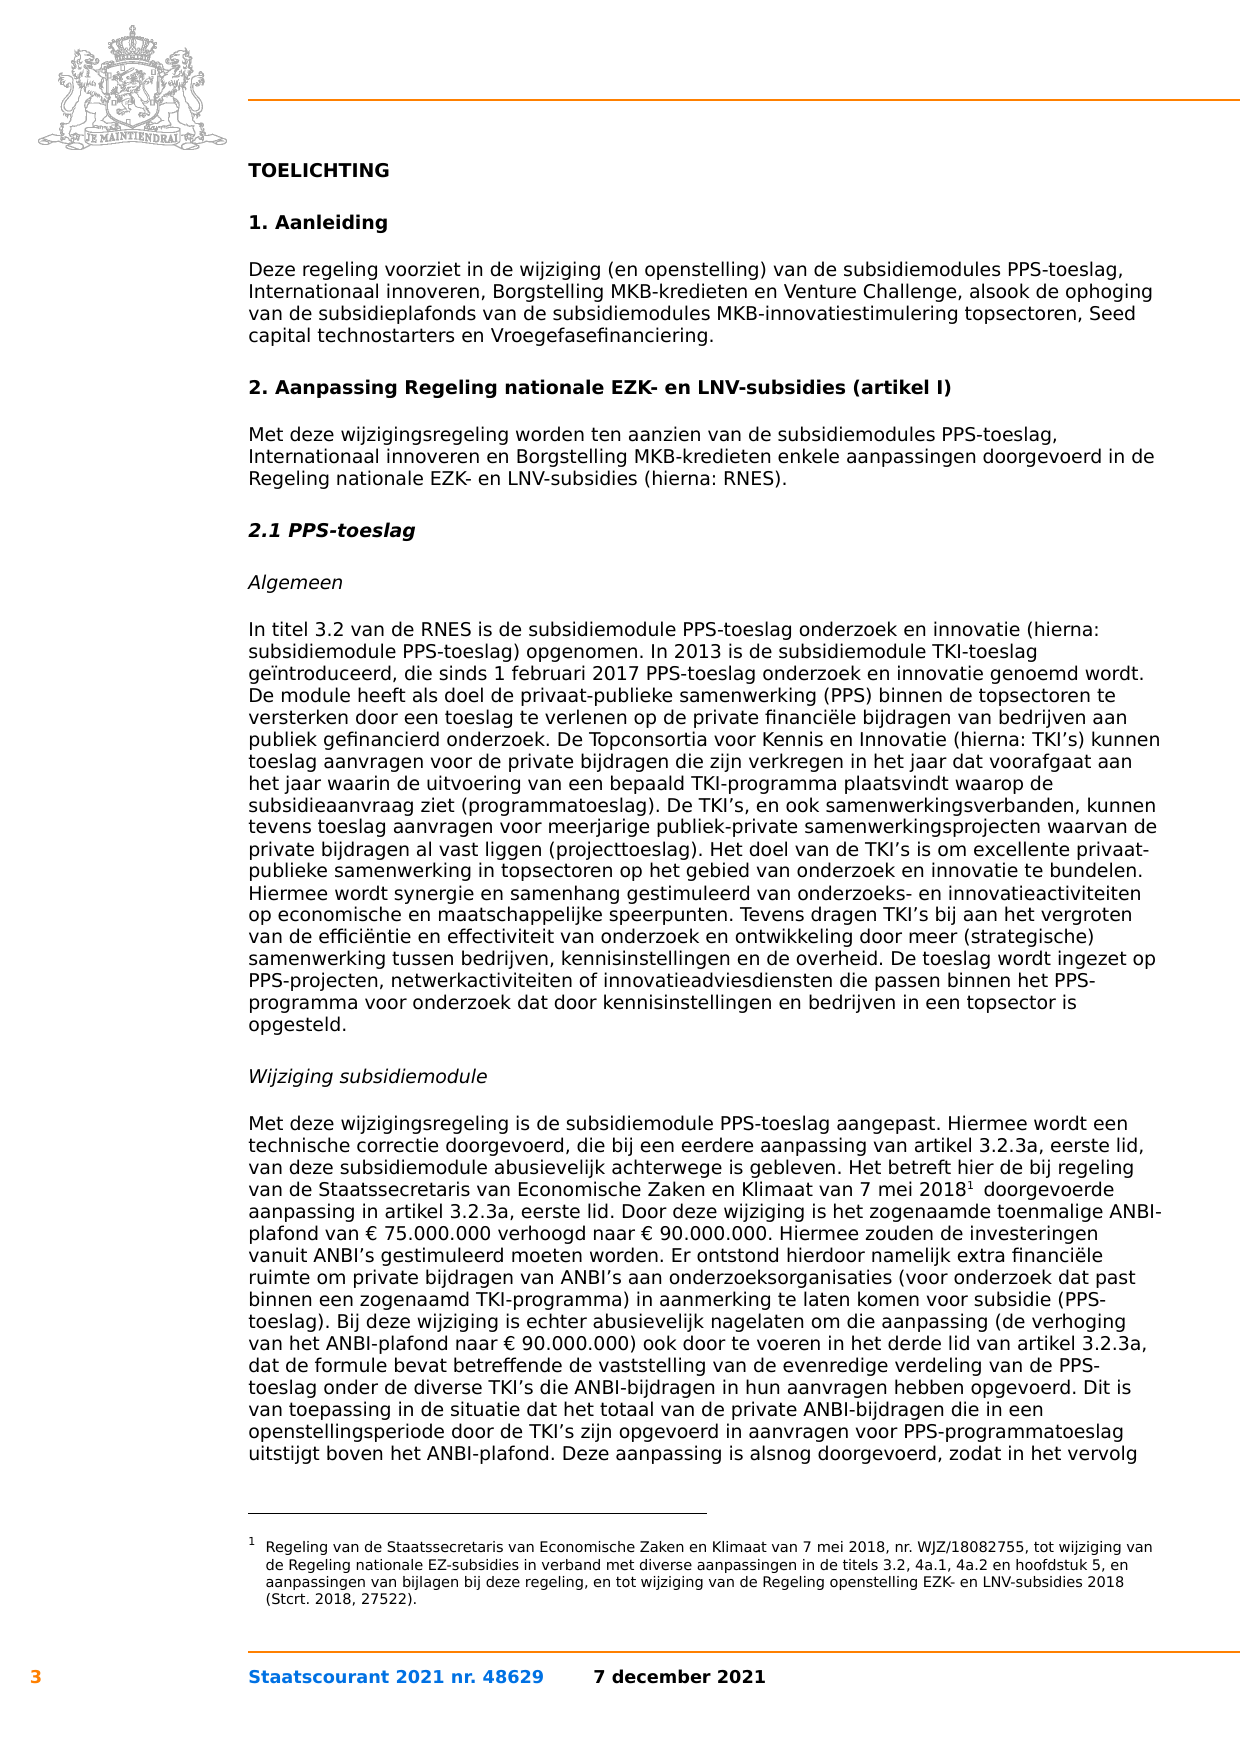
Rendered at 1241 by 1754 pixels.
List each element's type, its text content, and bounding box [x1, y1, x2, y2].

text Regeling van de Staatssecretaris van Economische Zaken en Klimaat van 7 mei 2018, nr. WJZ/18082755, tot wijziging van de Regeling nationale EZ-subsidies in verband met diverse aanpassingen in de titels 3.2, 4a.1, 4a.2 en hoofdstuk 5, en aanpassingen van bijlagen bij deze regeling, en tot wijziging van de Regeling openstelling EZK- en LNV-subsidies 2018 (Stcrt. 2018, 27522). [248, 1535, 1163, 1608]
subtitle Wijziging subsidiemodule [248, 1066, 1163, 1088]
subtitle TOELICHTING [248, 160, 1163, 182]
text In titel 3.2 van de RNES is de subsidiemodule PPS-toeslag onderzoek en innovatie (hierna: subsidiemodule PPS-toeslag) opgenomen. In 2013 is de subsidiemodule TKI-toeslag geïntroduceerd, die sinds 1 februari 2017 PPS-toeslag onderzoek en innovatie genoemd wordt. De module heeft als doel de privaat-publieke samenwerking (PPS) binnen de topsectoren te versterken door een toeslag te verlenen op de private financiële bijdragen van bedrijven aan publiek gefinancierd onderzoek. De Topconsortia voor Kennis en Innovatie (hierna: TKI’s) kunnen toeslag aanvragen voor de private bijdragen die zijn verkregen in het jaar dat voorafgaat aan het jaar waarin de uitvoering van een bepaald TKI-programma plaatsvindt waarop de subsidieaanvraag ziet (programmatoeslag). De TKI’s, en ook samenwerkingsverbanden, kunnen tevens toeslag aanvragen voor meerjarige publiek-private samenwerkingsprojecten waarvan de private bijdragen al vast liggen (projecttoeslag). Het doel van de TKI’s is om excellente privaat-publieke samenwerking in topsectoren op het gebied van onderzoek en innovatie te bundelen. Hiermee wordt synergie en samenhang gestimuleerd van onderzoeks- en innovatieactiviteiten op economische en maatschappelijke speerpunten. Tevens dragen TKI’s bij aan het vergroten van de efficiëntie en effectiviteit van onderzoek en ontwikkeling door meer (strategische) samenwerking tussen bedrijven, kennisinstellingen en de overheid. De toeslag wordt ingezet op PPS-projecten, netwerkactiviteiten of innovatieadviesdiensten die passen binnen het PPS-programma voor onderzoek dat door kennisinstellingen en bedrijven in een topsector is opgesteld. [248, 619, 1163, 1036]
subtitle 1. Aanleiding [248, 212, 1163, 234]
text Met deze wijzigingsregeling is de subsidiemodule PPS-toeslag aangepast. Hiermee wordt een technische correctie doorgevoerd, die bij een eerdere aanpassing van artikel 3.2.3a, eerste lid, van deze subsidiemodule abusievelijk achterwege is gebleven. Het betreft hier de bij regeling van de Staatssecretaris van Economische Zaken en Klimaat van 7 mei 2018 doorgevoerde aanpassing in artikel 3.2.3a, eerste lid. Door deze wijziging is het zogenaamde toenmalige ANBI-plafond van € 75.000.000 verhoogd naar € 90.000.000. Hiermee zouden de investeringen vanuit ANBI’s gestimuleerd moeten worden. Er ontstond hierdoor namelijk extra financiële ruimte om private bijdragen van ANBI’s aan onderzoeksorganisaties (voor onderzoek dat past binnen een zogenaamd TKI-programma) in aanmerking te laten komen voor subsidie (PPS-toeslag). Bij deze wijziging is echter abusievelijk nagelaten om die aanpassing (de verhoging van het ANBI-plafond naar € 90.000.000) ook door te voeren in het derde lid van artikel 3.2.3a, dat de formule bevat betreffende de vaststelling van de evenredige verdeling van de PPS-toeslag onder de diverse TKI’s die ANBI-bijdragen in hun aanvragen hebben opgevoerd. Dit is van toepassing in de situatie dat het totaal van de private ANBI-bijdragen die in een openstellingsperiode door de TKI’s zijn opgevoerd in aanvragen voor PPS-programmatoeslag uitstijgt boven het ANBI-plafond. Deze aanpassing is alsnog doorgevoerd, zodat in het vervolg [248, 1113, 1163, 1465]
subtitle Algemeen [248, 572, 1163, 594]
text Met deze wijzigingsregeling worden ten aanzien van de subsidiemodules PPS-toeslag, Internationaal innoveren en Borgstelling MKB-kredieten enkele aanpassingen doorgevoerd in de Regeling nationale EZK- en LNV-subsidies (hierna: RNES). [248, 424, 1163, 490]
subtitle 2.1 PPS-toeslag [248, 520, 1163, 542]
picture [38, 25, 227, 150]
text Deze regeling voorziet in de wijziging (en openstelling) van de subsidiemodules PPS-toeslag, Internationaal innoveren, Borgstelling MKB-kredieten en Venture Challenge, alsook de ophoging van de subsidieplafonds van de subsidiemodules MKB-innovatiestimulering topsectoren, Seed capital technostarters en Vroegefasefinanciering. [248, 259, 1163, 347]
subtitle 2. Aanpassing Regeling nationale EZK- en LNV-subsidies (artikel I) [248, 377, 1163, 399]
